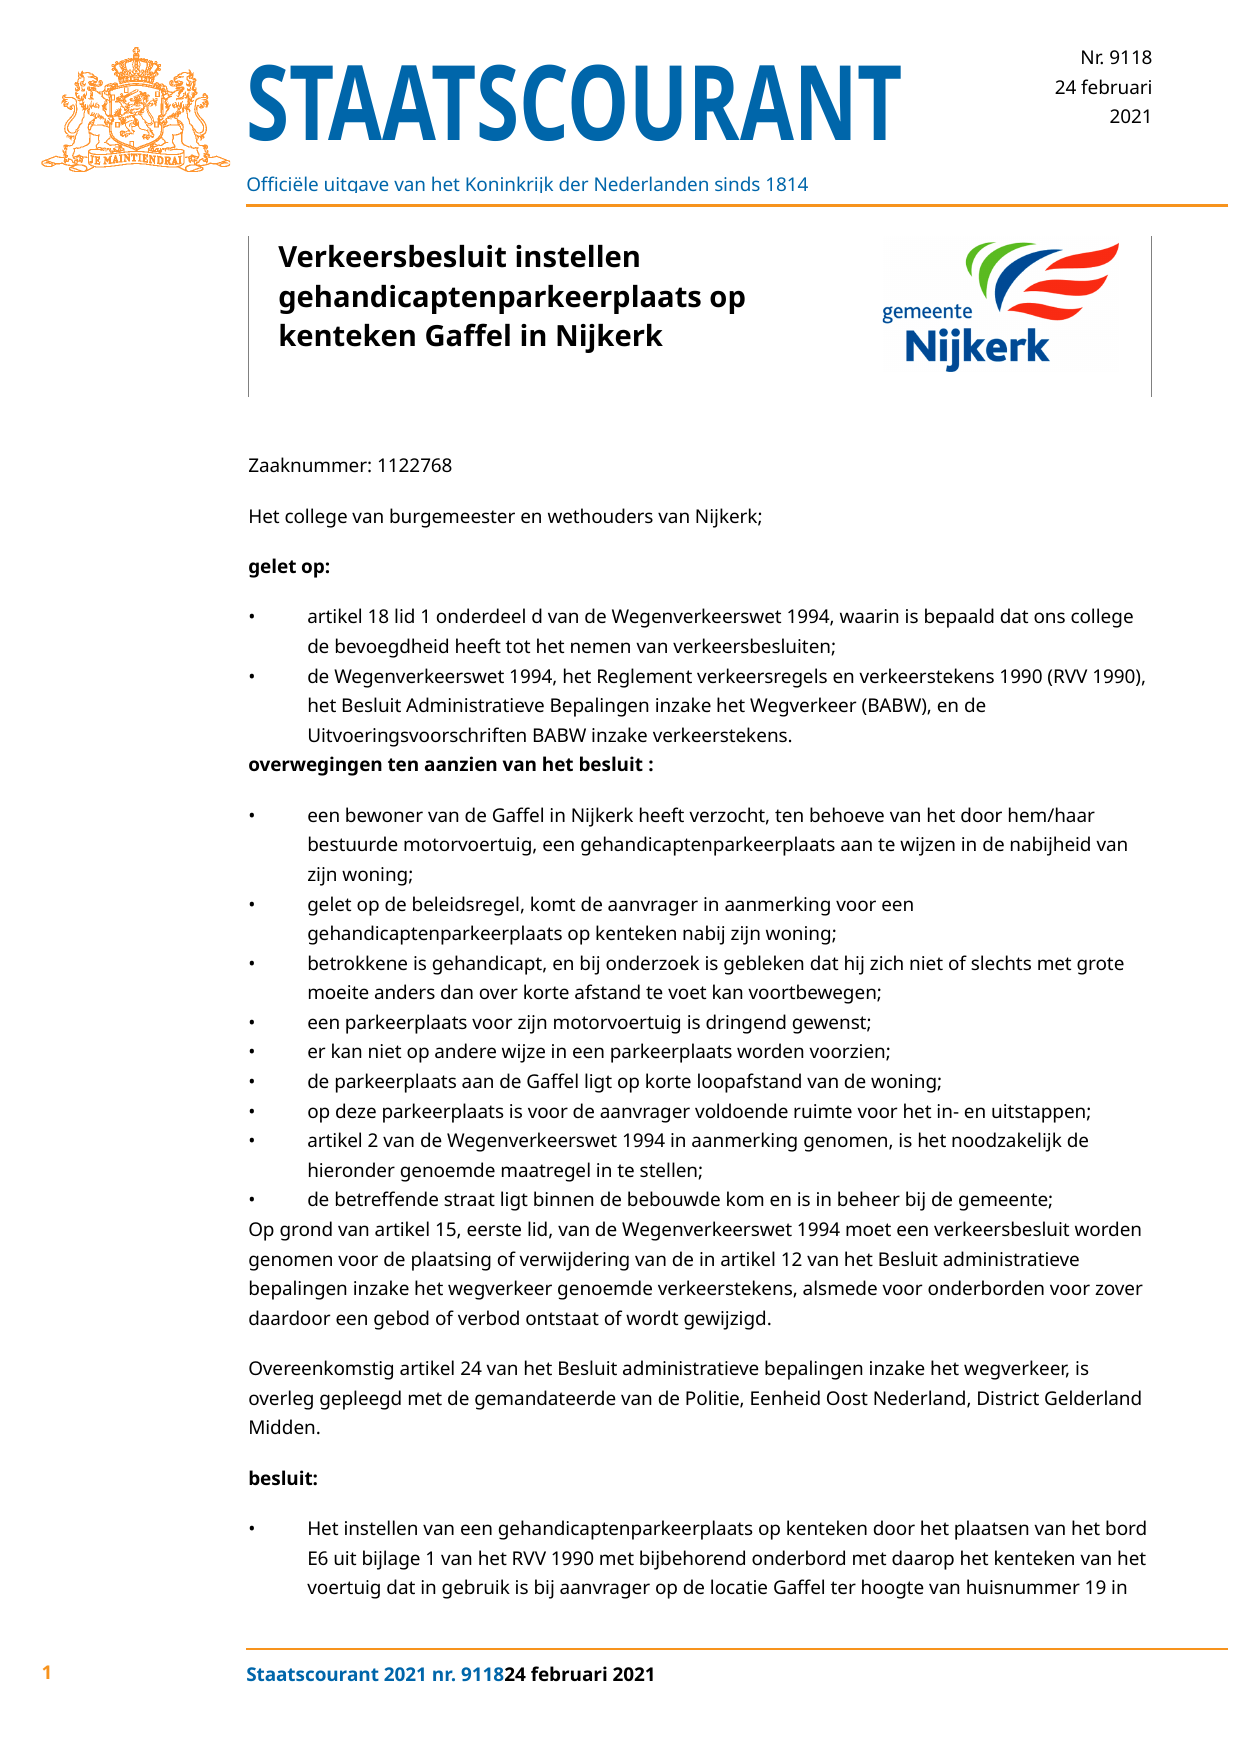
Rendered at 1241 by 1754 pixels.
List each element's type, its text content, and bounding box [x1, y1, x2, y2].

text Zaaknummer: 1122768 [248, 452, 1152, 478]
picture [882, 236, 1119, 372]
table_header Verkeersbesluit instellen gehandicaptenparkeerplaats op kenteken Gaffel in Nijkerk [249, 236, 850, 397]
list artikel 2 van de Wegenverkeerswet 1994 in aanmerking genomen, is het noodzakelijk de hieronder genoemde maatregel in te stellen; [248, 1127, 1152, 1183]
text Op grond van artikel 15, eerste lid, van de Wegenverkeerswet 1994 moet een verkeersbesluit worden genomen voor de plaatsing of verwijdering van de in artikel 12 van het Besluit administratieve bepalingen inzake het wegverkeer genoemde verkeerstekens, alsmede voor onderborden voor zover daardoor een gebod of verbod ontstaat of wordt gewijzigd. [248, 1216, 1152, 1331]
list gelet op de beleidsregel, komt de aanvrager in aanmerking voor een gehandicaptenparkeerplaats op kenteken nabij zijn woning; [248, 891, 1152, 946]
text besluit: [248, 1465, 1152, 1491]
list de betreffende straat ligt binnen de bebouwde kom en is in beheer bij de gemeente; [248, 1187, 1152, 1212]
list de Wegenverkeerswet 1994, het Reglement verkeersregels en verkeerstekens 1990 (RVV 1990), het Besluit Administratieve Bepalingen inzake het Wegverkeer (BABW), en de Uitvoeringsvoorschriften BABW inzake verkeerstekens. [248, 663, 1152, 748]
list op deze parkeerplaats is voor de aanvrager voldoende ruimte voor het in- en uitstappen; [248, 1098, 1152, 1123]
text overwegingen ten aanzien van het besluit : [248, 752, 1152, 777]
list artikel 18 lid 1 onderdeel d van de Wegenverkeerswet 1994, waarin is bepaald dat ons college de bevoegdheid heeft tot het nemen van verkeersbesluiten; [248, 604, 1152, 659]
list betrokkene is gehandicapt, en bij onderzoek is gebleken dat hij zich niet of slechts met grote moeite anders dan over korte afstand te voet kan voortbewegen; [248, 950, 1152, 1005]
picture [41, 47, 231, 172]
list een bewoner van de Gaffel in Nijkerk heeft verzocht, ten behoeve van het door hem/haar bestuurde motorvoertuig, een gehandicaptenparkeerplaats aan te wijzen in de nabijheid van zijn woning; [248, 802, 1152, 887]
text gelet op: [248, 553, 1152, 579]
text Het college van burgemeester en wethouders van Nijkerk; [248, 503, 1152, 528]
table_header [850, 236, 1151, 397]
text Overeenkomstig artikel 24 van het Besluit administratieve bepalingen inzake het wegverkeer, is overleg gepleegd met de gemandateerde van de Politie, Eenheid Oost Nederland, District Gelderland Midden. [248, 1355, 1152, 1440]
list er kan niet op andere wijze in een parkeerplaats worden voorzien; [248, 1039, 1152, 1064]
list Het instellen van een gehandicaptenparkeerplaats op kenteken door het plaatsen van het bord E6 uit bijlage 1 van het RVV 1990 met bijbehorend onderbord met daarop het kenteken van het voertuig dat in gebruik is bij aanvrager op de locatie Gaffel ter hoogte van huisnummer 19 in [248, 1515, 1152, 1600]
list de parkeerplaats aan de Gaffel ligt op korte loopafstand van de woning; [248, 1068, 1152, 1094]
list een parkeerplaats voor zijn motorvoertuig is dringend gewenst; [248, 1009, 1152, 1035]
